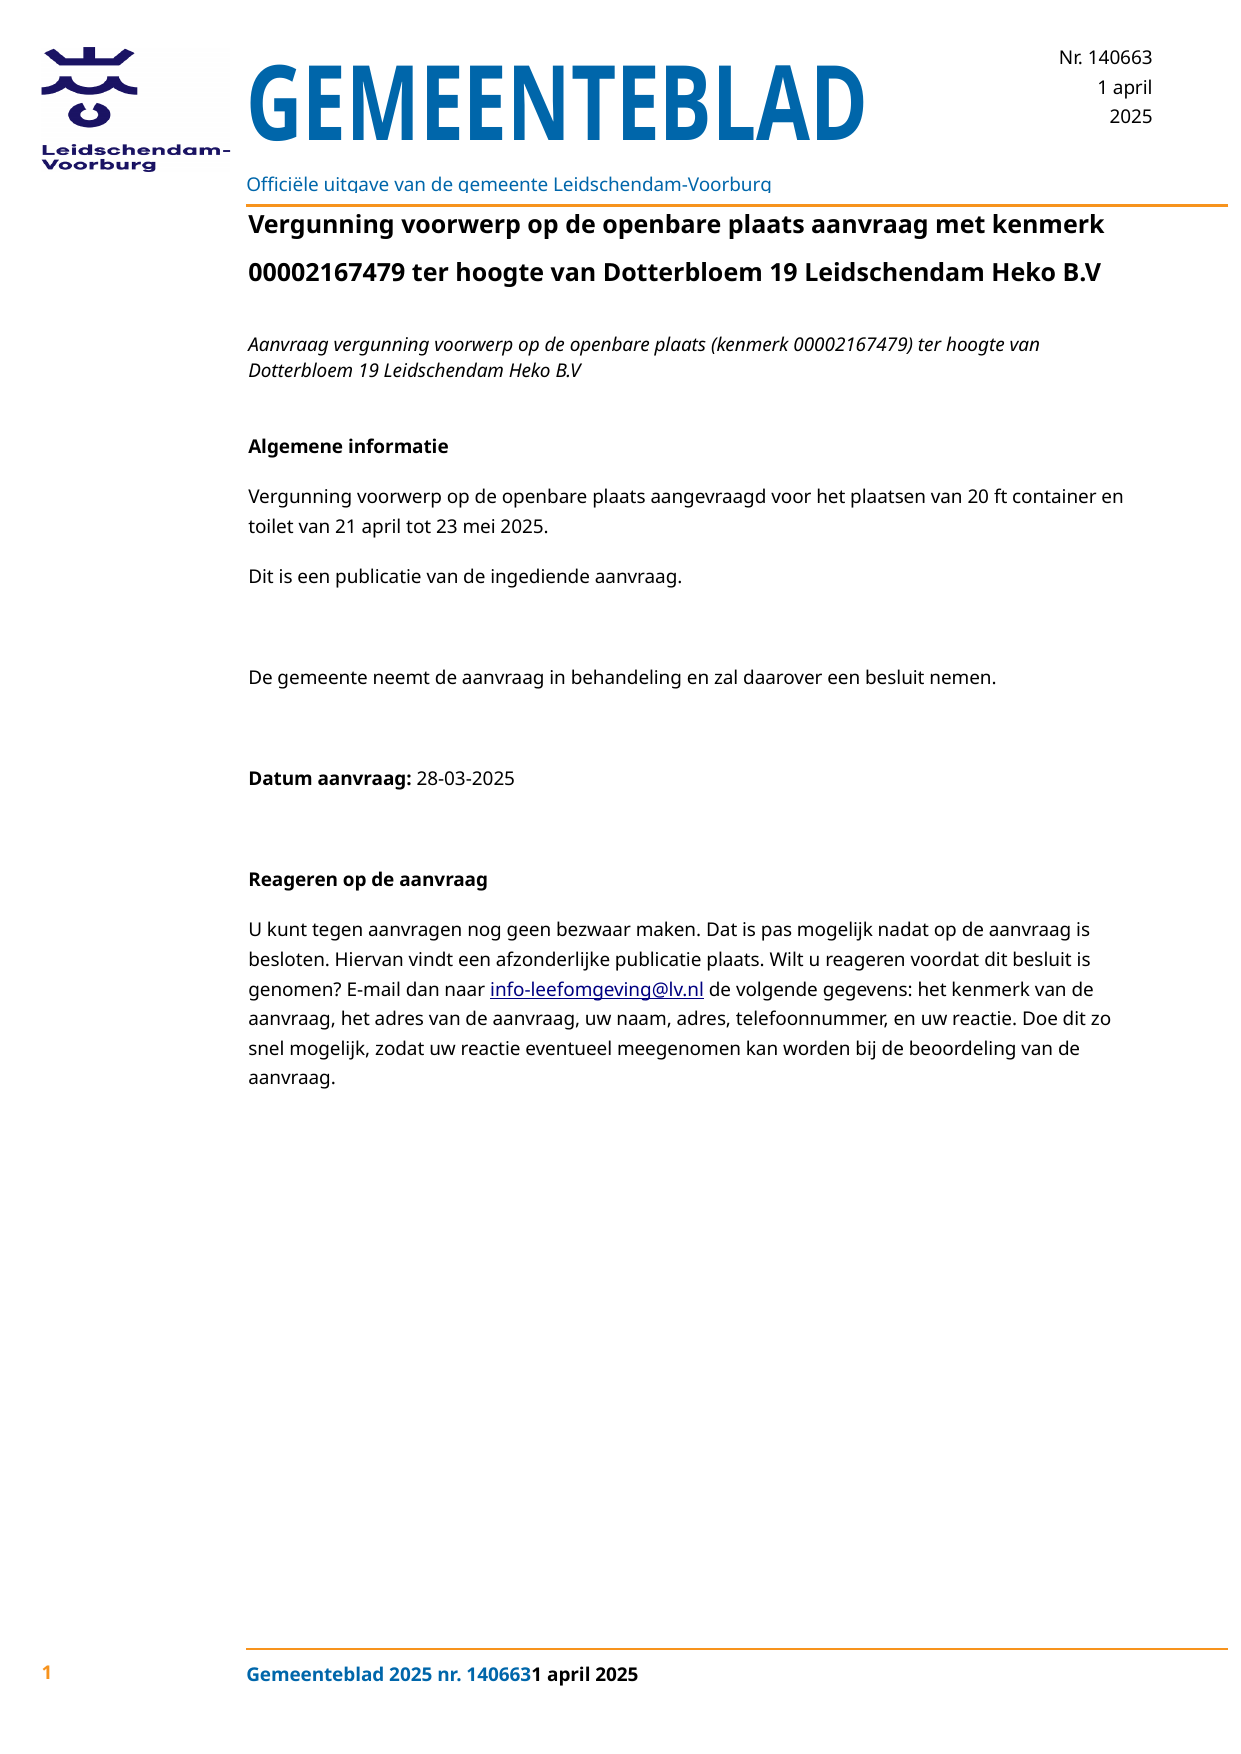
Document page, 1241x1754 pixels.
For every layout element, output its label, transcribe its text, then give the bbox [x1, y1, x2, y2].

picture [41, 47, 231, 172]
text Vergunning voorwerp op de openbare plaats aanvraag met kenmerk 00002167479 ter hoogte van Dotterbloem 19 Leidschendam Heko B.V [248, 207, 1152, 288]
text Aanvraag vergunning voorwerp op de openbare plaats (kenmerk 00002167479) ter hoogte van Dotterbloem 19 Leidschendam Heko B.V [248, 331, 1152, 383]
text Dit is een publicatie van de ingediende aanvraag. [248, 564, 1152, 589]
text Algemene informatie [248, 433, 1152, 459]
text Reageren op de aanvraag [248, 866, 1152, 892]
text Vergunning voorwerp op de openbare plaats aangevraagd voor het plaatsen van 20 ft container en toilet van 21 april tot 23 mei 2025. [248, 484, 1152, 539]
text U kunt tegen aanvragen nog geen bezwaar maken. Dat is pas mogelijk nadat op de aanvraag is besloten. Hiervan vindt een afzonderlijke publicatie plaats. Wilt u reageren voordat dit besluit is genomen? E-mail dan naar info-leefomgeving@lv.nl de volgende gegevens: het kenmerk van de aanvraag, het adres van de aanvraag, uw naam, adres, telefoonnummer, en uw reactie. Doe dit zo snel mogelijk, zodat uw reactie eventueel meegenomen kan worden bij de beoordeling van de aanvraag. [248, 917, 1152, 1090]
text De gemeente neemt de aanvraag in behandeling en zal daarover een besluit nemen. [248, 664, 1152, 690]
text Datum aanvraag: 28-03-2025 [248, 765, 1152, 791]
